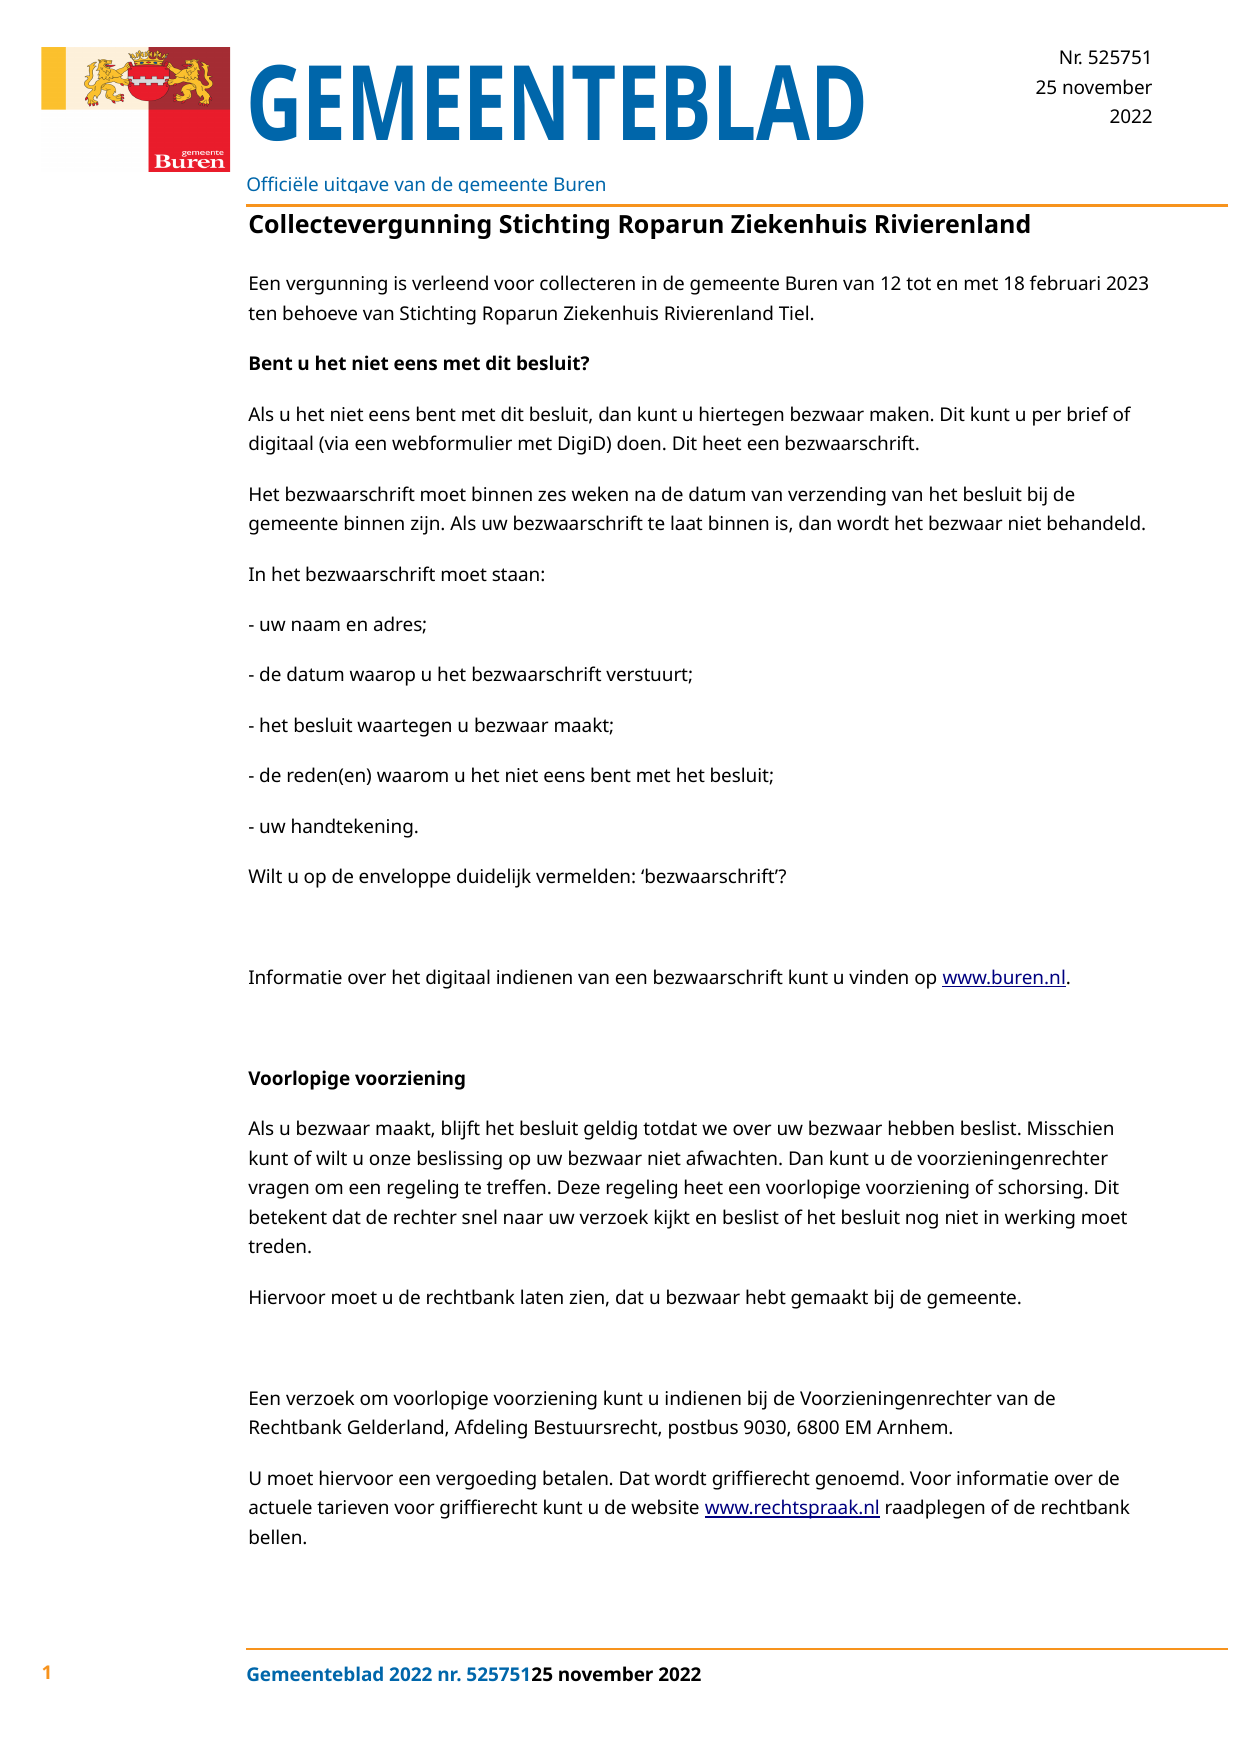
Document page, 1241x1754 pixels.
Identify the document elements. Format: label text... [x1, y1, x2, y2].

text - de datum waarop u het bezwaarschrift verstuurt; [248, 662, 1152, 687]
text Als u het niet eens bent met dit besluit, dan kunt u hiertegen bezwaar maken. Dit kunt u per brief of digitaal (via een webformulier met DigiD) doen. Dit heet een bezwaarschrift. [248, 401, 1152, 456]
text Het bezwaarschrift moet binnen zes weken na de datum van verzending van het besluit bij de gemeente binnen zijn. Als uw bezwaarschrift te laat binnen is, dan wordt het bezwaar niet behandeld. [248, 481, 1152, 536]
text Voorlopige voorziening [248, 1065, 1152, 1091]
text In het bezwaarschrift moet staan: [248, 561, 1152, 586]
text - uw naam en adres; [248, 611, 1152, 637]
text Hiervoor moet u de rechtbank laten zien, dat u bezwaar hebt gemaakt bij de gemeente. [248, 1284, 1152, 1310]
text - de reden(en) waarom u het niet eens bent met het besluit; [248, 762, 1152, 788]
text Een verzoek om voorlopige voorziening kunt u indienen bij de Voorzieningenrechter van de Rechtbank Gelderland, Afdeling Bestuursrecht, postbus 9030, 6800 EM Arnhem. [248, 1385, 1152, 1440]
text Een vergunning is verleend voor collecteren in de gemeente Buren van 12 tot en met 18 februari 2023 ten behoeve van Stichting Roparun Ziekenhuis Rivierenland Tiel. [248, 270, 1152, 326]
text - het besluit waartegen u bezwaar maakt; [248, 712, 1152, 738]
text Als u bezwaar maakt, blijft het besluit geldig totdat we over uw bezwaar hebben beslist. Misschien kunt of wilt u onze beslissing op uw bezwaar niet afwachten. Dan kunt u de voorzieningenrechter vragen om een regeling te treffen. Deze regeling heet een voorlopige voorziening of schorsing. Dit betekent dat de rechter snel naar uw verzoek kijkt en beslist of het besluit nog niet in werking moet treden. [248, 1115, 1152, 1259]
text Informatie over het digitaal indienen van een bezwaarschrift kunt u vinden op www.buren.nl. [248, 964, 1152, 990]
text Bent u het niet eens met dit besluit? [248, 350, 1152, 376]
text - uw handtekening. [248, 813, 1152, 838]
text Wilt u op de enveloppe duidelijk vermelden: ‘bezwaarschrift’? [248, 863, 1152, 889]
text U moet hiervoor een vergoeding betalen. Dat wordt griffierecht genoemd. Voor informatie over de actuele tarieven voor griffierecht kunt u de website www.rechtspraak.nl raadplegen of de rechtbank bellen. [248, 1465, 1152, 1550]
text Collectevergunning Stichting Roparun Ziekenhuis Rivierenland [248, 207, 1152, 241]
picture [41, 47, 231, 172]
